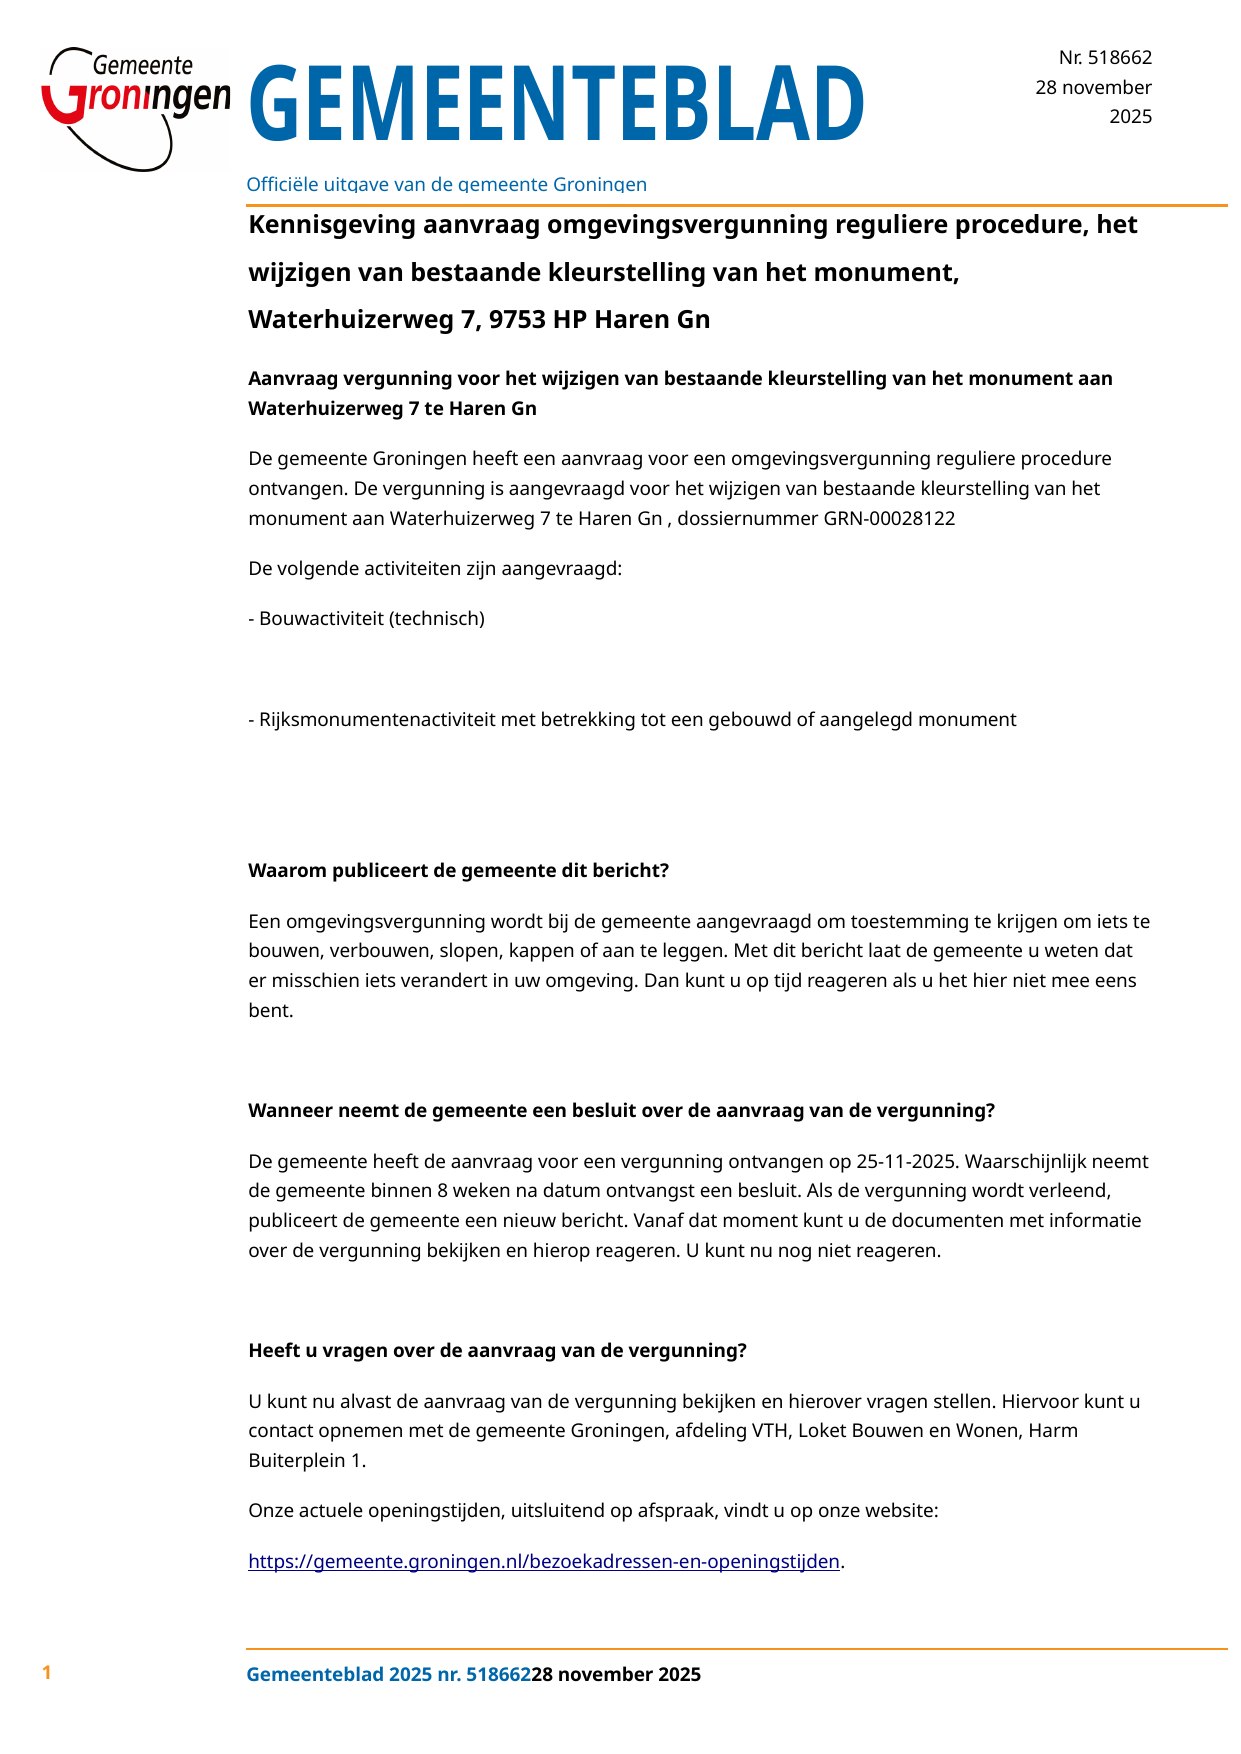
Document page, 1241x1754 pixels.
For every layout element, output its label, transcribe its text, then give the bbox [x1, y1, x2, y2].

text De volgende activiteiten zijn aangevraagd: [248, 555, 1152, 581]
text - Bouwactiviteit (technisch) [248, 606, 1152, 631]
text Aanvraag vergunning voor het wijzigen van bestaande kleurstelling van het monument aan Waterhuizerweg 7 te Haren Gn [248, 366, 1152, 421]
text Waarom publiceert de gemeente dit bericht? [248, 858, 1152, 883]
text Wanneer neemt de gemeente een besluit over de aanvraag van de vergunning? [248, 1098, 1152, 1123]
text De gemeente heeft de aanvraag voor een vergunning ontvangen op 25-11-2025. Waarschijnlijk neemt de gemeente binnen 8 weken na datum ontvangst een besluit. Als de vergunning wordt verleend, publiceert de gemeente een nieuw bericht. Vanaf dat moment kunt u de documenten met informatie over de vergunning bekijken en hierop reageren. U kunt nu nog niet reageren. [248, 1148, 1152, 1262]
text Heeft u vragen over de aanvraag van de vergunning? [248, 1338, 1152, 1363]
text - Rijksmonumentenactiviteit met betrekking tot een gebouwd of aangelegd monument [248, 706, 1152, 732]
text U kunt nu alvast de aanvraag van de vergunning bekijken en hierover vragen stellen. Hiervoor kunt u contact opnemen met de gemeente Groningen, afdeling VTH, Loket Bouwen en Wonen, Harm Buiterplein 1. [248, 1388, 1152, 1473]
text Kennisgeving aanvraag omgevingsvergunning reguliere procedure, het wijzigen van bestaande kleurstelling van het monument, Waterhuizerweg 7, 9753 HP Haren Gn [248, 207, 1152, 336]
text Onze actuele openingstijden, uitsluitend op afspraak, vindt u op onze website: [248, 1498, 1152, 1523]
text Een omgevingsvergunning wordt bij de gemeente aangevraagd om toestemming te krijgen om iets te bouwen, verbouwen, slopen, kappen of aan te leggen. Met dit bericht laat de gemeente u weten dat er misschien iets verandert in uw omgeving. Dan kunt u op tijd reageren als u het hier niet mee eens bent. [248, 908, 1152, 1022]
text De gemeente Groningen heeft een aanvraag voor een omgevingsvergunning reguliere procedure ontvangen. De vergunning is aangevraagd voor het wijzigen van bestaande kleurstelling van het monument aan Waterhuizerweg 7 te Haren Gn , dossiernummer GRN-00028122 [248, 446, 1152, 530]
picture [41, 47, 231, 172]
text https://gemeente.groningen.nl/bezoekadressen-en-openingstijden. [248, 1548, 1152, 1574]
